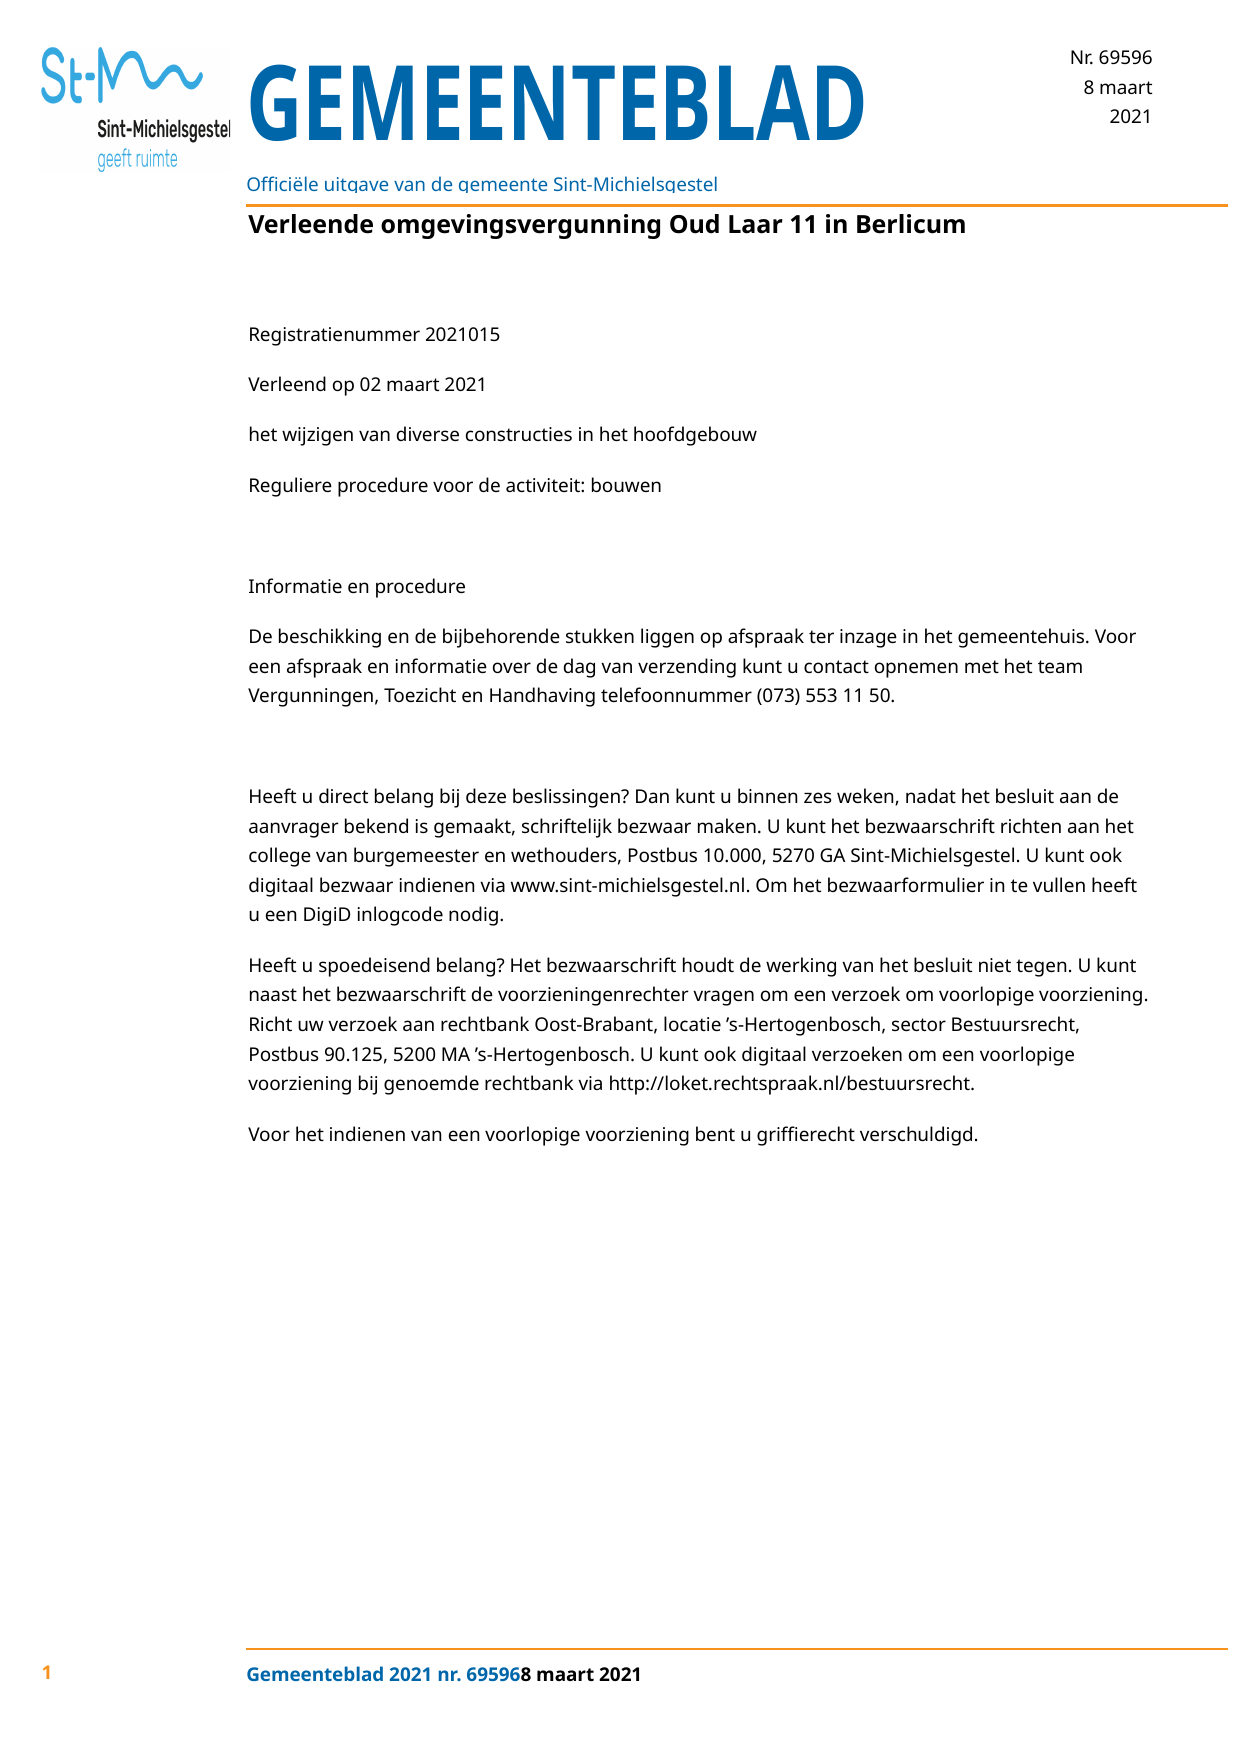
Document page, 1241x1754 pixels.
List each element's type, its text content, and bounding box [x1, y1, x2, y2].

text Informatie en procedure [248, 573, 1152, 598]
text Registratienummer 2021015 [248, 321, 1152, 346]
text Heeft u direct belang bij deze beslissingen? Dan kunt u binnen zes weken, nadat het besluit aan de aanvrager bekend is gemaakt, schriftelijk bezwaar maken. U kunt het bezwaarschrift richten aan het college van burgemeester en wethouders, Postbus 10.000, 5270 GA Sint-Michielsgestel. U kunt ook digitaal bezwaar indienen via www.sint-michielsgestel.nl. Om het bezwaarformulier in te vullen heeft u een DigiD inlogcode nodig. [248, 783, 1152, 927]
picture [41, 47, 231, 172]
text Verleende omgevingsvergunning Oud Laar 11 in Berlicum [248, 207, 1152, 241]
text Heeft u spoedeisend belang? Het bezwaarschrift houdt de werking van het besluit niet tegen. U kunt naast het bezwaarschrift de voorzieningenrechter vragen om een verzoek om voorlopige voorziening. Richt uw verzoek aan rechtbank Oost-Brabant, locatie ’s-Hertogenbosch, sector Bestuursrecht, Postbus 90.125, 5200 MA ’s-Hertogenbosch. U kunt ook digitaal verzoeken om een voorlopige voorziening bij genoemde rechtbank via http://loket.rechtspraak.nl/bestuursrecht. [248, 952, 1152, 1096]
text het wijzigen van diverse constructies in het hoofdgebouw [248, 422, 1152, 447]
text Verleend op 02 maart 2021 [248, 371, 1152, 397]
text Reguliere procedure voor de activiteit: bouwen [248, 472, 1152, 498]
text De beschikking en de bijbehorende stukken liggen op afspraak ter inzage in het gemeentehuis. Voor een afspraak en informatie over de dag van verzending kunt u contact opnemen met het team Vergunningen, Toezicht en Handhaving telefoonnummer (073) 553 11 50. [248, 623, 1152, 708]
text Voor het indienen van een voorlopige voorziening bent u griffierecht verschuldigd. [248, 1121, 1152, 1146]
